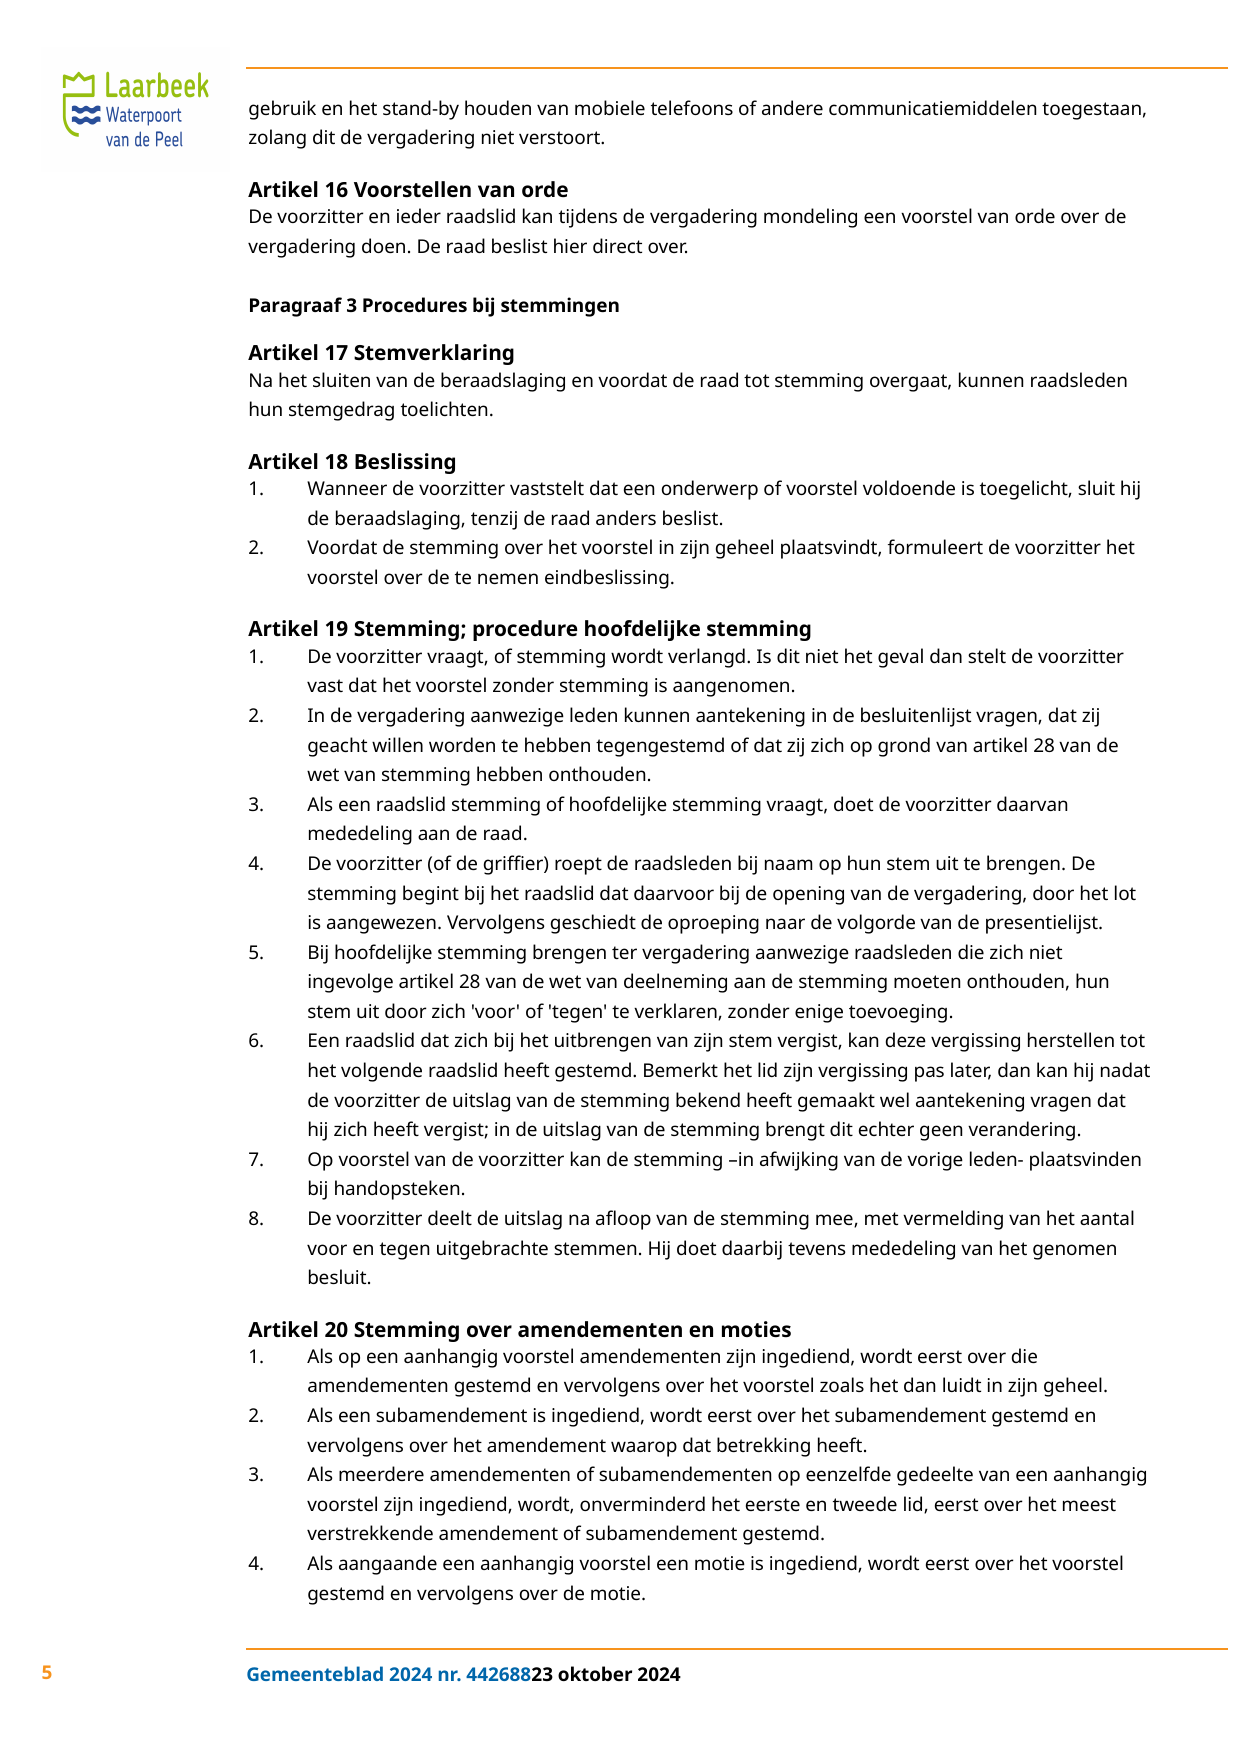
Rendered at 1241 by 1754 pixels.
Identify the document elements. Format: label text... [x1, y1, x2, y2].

list Als een subamendement is ingediend, wordt eerst over het subamendement gestemd en vervolgens over het amendement waarop dat betrekking heeft. [248, 1402, 1152, 1458]
list Wanneer de voorzitter vaststelt dat een onderwerp of voorstel voldoende is toegelicht, sluit hij de beraadslaging, tenzij de raad anders beslist. [248, 475, 1152, 531]
text Paragraaf 3 Procedures bij stemmingen [248, 292, 1152, 318]
list Voordat de stemming over het voorstel in zijn geheel plaatsvindt, formuleert de voorzitter het voorstel over de te nemen eindbeslissing. [248, 534, 1152, 590]
text Artikel 20 Stemming over amendementen en moties [248, 1315, 1152, 1343]
list Bij hoofdelijke stemming brengen ter vergadering aanwezige raadsleden die zich niet ingevolge artikel 28 van de wet van deelneming aan de stemming moeten onthouden, hun stem uit door zich 'voor' of 'tegen' te verklaren, zonder enige toevoeging. [248, 939, 1152, 1024]
list Als aangaande een aanhangig voorstel een motie is ingediend, wordt eerst over het voorstel gestemd en vervolgens over de motie. [248, 1550, 1152, 1606]
list Als op een aanhangig voorstel amendementen zijn ingediend, wordt eerst over die amendementen gestemd en vervolgens over het voorstel zoals het dan luidt in zijn geheel. [248, 1343, 1152, 1398]
list De voorzitter deelt de uitslag na afloop van de stemming mee, met vermelding van het aantal voor en tegen uitgebrachte stemmen. Hij doet daarbij tevens mededeling van het genomen besluit. [248, 1205, 1152, 1290]
list Als meerdere amendementen of subamendementen op eenzelfde gedeelte van een aanhangig voorstel zijn ingediend, wordt, onverminderd het eerste en tweede lid, eerst over het meest verstrekkende amendement of subamendement gestemd. [248, 1461, 1152, 1546]
list Op voorstel van de voorzitter kan de stemming –in afwijking van de vorige leden- plaatsvinden bij handopsteken. [248, 1146, 1152, 1201]
text Artikel 19 Stemming; procedure hoofdelijke stemming [248, 614, 1152, 643]
list In de vergadering aanwezige leden kunnen aantekening in de besluitenlijst vragen, dat zij geacht willen worden te hebben tegengestemd of dat zij zich op grond van artikel 28 van de wet van stemming hebben onthouden. [248, 702, 1152, 787]
list De voorzitter vraagt, of stemming wordt verlangd. Is dit niet het geval dan stelt de voorzitter vast dat het voorstel zonder stemming is aangenomen. [248, 643, 1152, 698]
picture [41, 47, 231, 172]
list De voorzitter (of de griffier) roept de raadsleden bij naam op hun stem uit te brengen. De stemming begint bij het raadslid dat daarvoor bij de opening van de vergadering, door het lot is aangewezen. Vervolgens geschiedt de oproeping naar de volgorde van de presentielijst. [248, 850, 1152, 935]
text Artikel 17 Stemverklaring [248, 338, 1152, 367]
text Na het sluiten van de beraadslaging en voordat de raad tot stemming overgaat, kunnen raadsleden hun stemgedrag toelichten. [248, 367, 1152, 422]
text De voorzitter en ieder raadslid kan tijdens de vergadering mondeling een voorstel van orde over de vergadering doen. De raad beslist hier direct over. [248, 203, 1152, 258]
text Artikel 16 Voorstellen van orde [248, 175, 1152, 203]
list Een raadslid dat zich bij het uitbrengen van zijn stem vergist, kan deze vergissing herstellen tot het volgende raadslid heeft gestemd. Bemerkt het lid zijn vergissing pas later, dan kan hij nadat de voorzitter de uitslag van de stemming bekend heeft gemaakt wel aantekening vragen dat hij zich heeft vergist; in de uitslag van de stemming brengt dit echter geen verandering. [248, 1028, 1152, 1142]
text Artikel 18 Beslissing [248, 447, 1152, 475]
list Als een raadslid stemming of hoofdelijke stemming vraagt, doet de voorzitter daarvan mededeling aan de raad. [248, 791, 1152, 846]
text gebruik en het stand-by houden van mobiele telefoons of andere communicatiemiddelen toegestaan, zolang dit de vergadering niet verstoort. [248, 95, 1152, 150]
